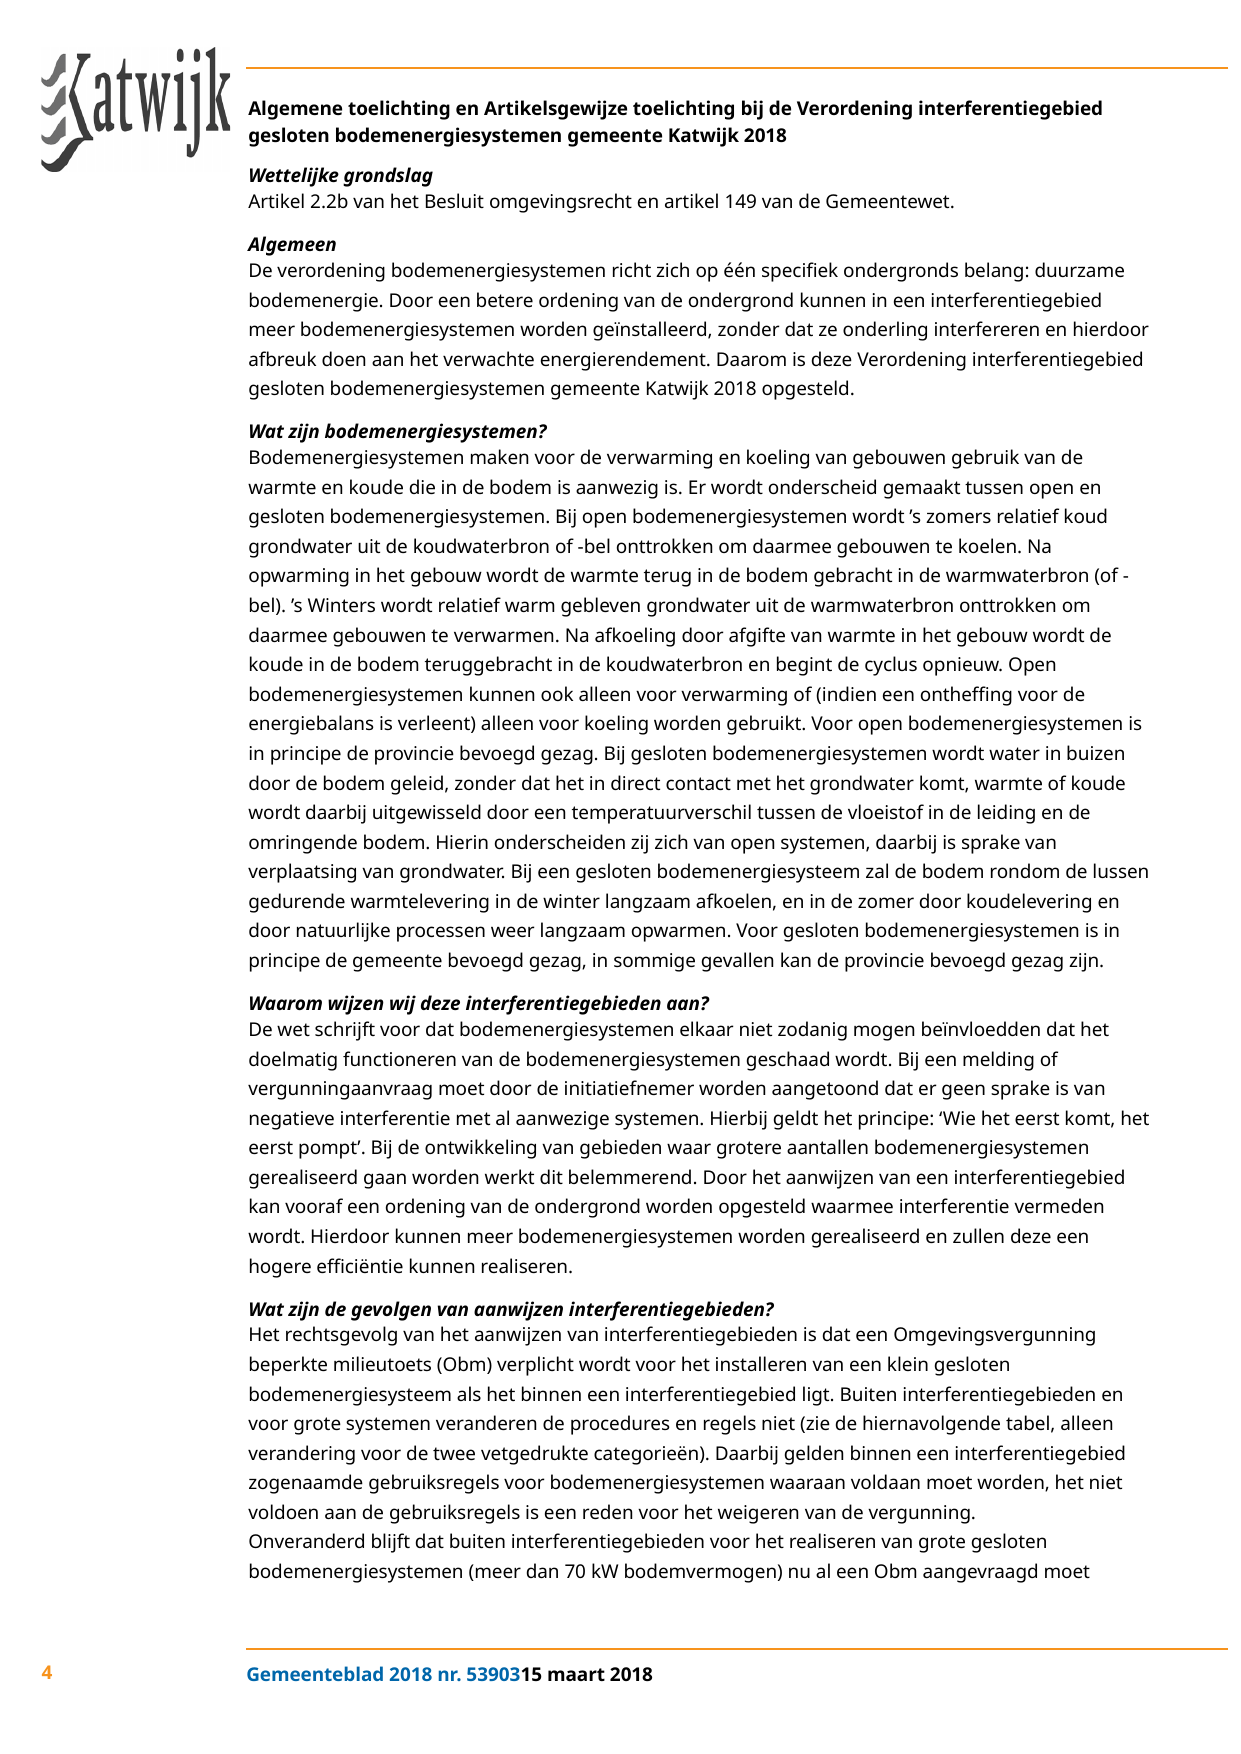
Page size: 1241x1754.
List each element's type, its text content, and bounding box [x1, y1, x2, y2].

text Onveranderd blijft dat buiten interferentiegebieden voor het realiseren van grote gesloten bodemenergiesystemen (meer dan 70 kW bodemvermogen) nu al een Obm aangevraagd moet [248, 1529, 1152, 1584]
text Wat zijn bodemenergiesystemen? [248, 419, 1152, 444]
text Wat zijn de gevolgen van aanwijzen interferentiegebieden? [248, 1296, 1152, 1322]
text Wettelijke grondslag [248, 163, 1152, 188]
text Bodemenergiesystemen maken voor de verwarming en koeling van gebouwen gebruik van de warmte en koude die in de bodem is aanwezig is. Er wordt onderscheid gemaakt tussen open en gesloten bodemenergiesystemen. Bij open bodemenergiesystemen wordt ’s zomers relatief koud grondwater uit de koudwaterbron of -bel onttrokken om daarmee gebouwen te koelen. Na opwarming in het gebouw wordt de warmte terug in de bodem gebracht in de warmwaterbron (of -bel). ’s Winters wordt relatief warm gebleven grondwater uit de warmwaterbron onttrokken om daarmee gebouwen te verwarmen. Na afkoeling door afgifte van warmte in het gebouw wordt de koude in de bodem teruggebracht in de koudwaterbron en begint de cyclus opnieuw. Open bodemenergiesystemen kunnen ook alleen voor verwarming of (indien een ontheffing voor de energiebalans is verleent) alleen voor koeling worden gebruikt. Voor open bodemenergiesystemen is in principe de provincie bevoegd gezag. Bij gesloten bodemenergiesystemen wordt water in buizen door de bodem geleid, zonder dat het in direct contact met het grondwater komt, warmte of koude wordt daarbij uitgewisseld door een temperatuurverschil tussen de vloeistof in de leiding en de omringende bodem. Hierin onderscheiden zij zich van open systemen, daarbij is sprake van verplaatsing van grondwater. Bij een gesloten bodemenergiesysteem zal de bodem rondom de lussen gedurende warmtelevering in de winter langzaam afkoelen, en in de zomer door koudelevering en door natuurlijke processen weer langzaam opwarmen. Voor gesloten bodemenergiesystemen is in principe de gemeente bevoegd gezag, in sommige gevallen kan de provincie bevoegd gezag zijn. [248, 444, 1152, 973]
text Het rechtsgevolg van het aanwijzen van interferentiegebieden is dat een Omgevingsvergunning beperkte milieutoets (Obm) verplicht wordt voor het installeren van een klein gesloten bodemenergiesysteem als het binnen een interferentiegebied ligt. Buiten interferentiegebieden en voor grote systemen veranderen de procedures en regels niet (zie de hiernavolgende tabel, alleen verandering voor de twee vetgedrukte categorieën). Daarbij gelden binnen een interferentiegebied zogenaamde gebruiksregels voor bodemenergiesystemen waaraan voldaan moet worden, het niet voldoen aan de gebruiksregels is een reden voor het weigeren van de vergunning. [248, 1322, 1152, 1525]
text De wet schrijft voor dat bodemenergiesystemen elkaar niet zodanig mogen beïnvloedden dat het doelmatig functioneren van de bodemenergiesystemen geschaad wordt. Bij een melding of vergunningaanvraag moet door de initiatiefnemer worden aangetoond dat er geen sprake is van negatieve interferentie met al aanwezige systemen. Hierbij geldt het principe: ‘Wie het eerst komt, het eerst pompt’. Bij de ontwikkeling van gebieden waar grotere aantallen bodemenergiesystemen gerealiseerd gaan worden werkt dit belemmerend. Door het aanwijzen van een interferentiegebied kan vooraf een ordening van de ondergrond worden opgesteld waarmee interferentie vermeden wordt. Hierdoor kunnen meer bodemenergiesystemen worden gerealiseerd en zullen deze een hogere efficiëntie kunnen realiseren. [248, 1016, 1152, 1278]
text Algemene toelichting en Artikelsgewijze toelichting bij de Verordening interferentiegebied gesloten bodemenergiesystemen gemeente Katwijk 2018 [248, 95, 1152, 149]
picture [41, 47, 231, 172]
text Algemeen [248, 231, 1152, 257]
text Waarom wijzen wij deze interferentiegebieden aan? [248, 990, 1152, 1016]
text Artikel 2.2b van het Besluit omgevingsrecht en artikel 149 van de Gemeentewet. [248, 188, 1152, 214]
text De verordening bodemenergiesystemen richt zich op één specifiek ondergronds belang: duurzame bodemenergie. Door een betere ordening van de ondergrond kunnen in een interferentiegebied meer bodemenergiesystemen worden geïnstalleerd, zonder dat ze onderling interfereren en hierdoor afbreuk doen aan het verwachte energierendement. Daarom is deze Verordening interferentiegebied gesloten bodemenergiesystemen gemeente Katwijk 2018 opgesteld. [248, 257, 1152, 401]
